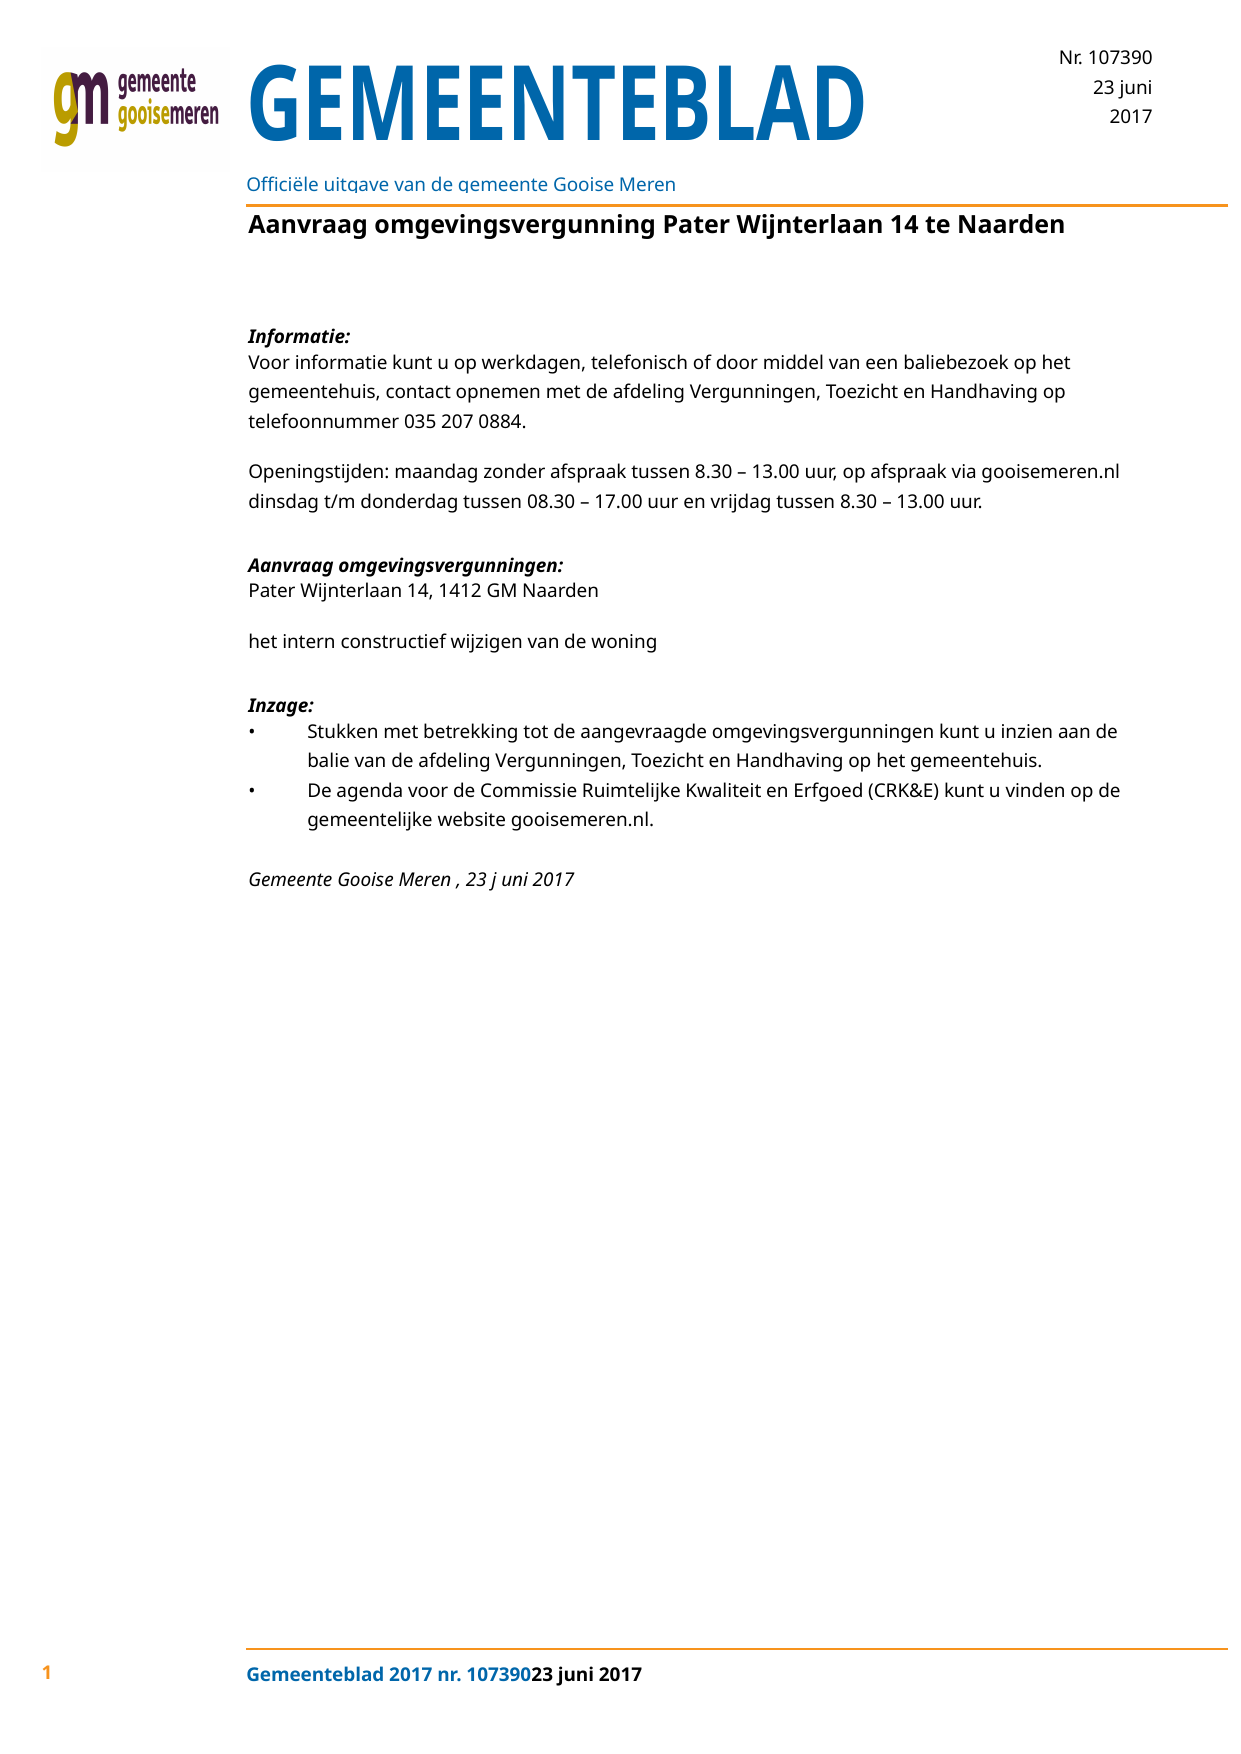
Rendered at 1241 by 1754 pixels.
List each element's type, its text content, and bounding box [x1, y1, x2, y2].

text Gemeente Gooise Meren , 23 j uni 2017 [248, 866, 1152, 891]
text Pater Wijnterlaan 14, 1412 GM Naarden [248, 578, 1152, 603]
list De agenda voor de Commissie Ruimtelijke Kwaliteit en Erfgoed (CRK&E) kunt u vinden op de gemeentelijke website gooisemeren.nl. [248, 777, 1152, 832]
list Stukken met betrekking tot de aangevraagde omgevingsvergunningen kunt u inzien aan de balie van de afdeling Vergunningen, Toezicht en Handhaving op het gemeentehuis. [248, 718, 1152, 773]
text Aanvraag omgevingsvergunningen: [248, 552, 1152, 578]
text Informatie: [248, 323, 1152, 349]
text het intern constructief wijzigen van de woning [248, 628, 1152, 654]
text Openingstijden: maandag zonder afspraak tussen 8.30 – 13.00 uur, op afspraak via gooisemeren.nl dinsdag t/m donderdag tussen 08.30 – 17.00 uur en vrijdag tussen 8.30 – 13.00 uur. [248, 458, 1152, 514]
picture [41, 47, 231, 172]
text Inzage: [248, 692, 1152, 718]
text Voor informatie kunt u op werkdagen, telefonisch of door middel van een baliebezoek op het gemeentehuis, contact opnemen met de afdeling Vergunningen, Toezicht en Handhaving op telefoonnummer 035 207 0884. [248, 349, 1152, 434]
text Aanvraag omgevingsvergunning Pater Wijnterlaan 14 te Naarden [248, 207, 1152, 241]
